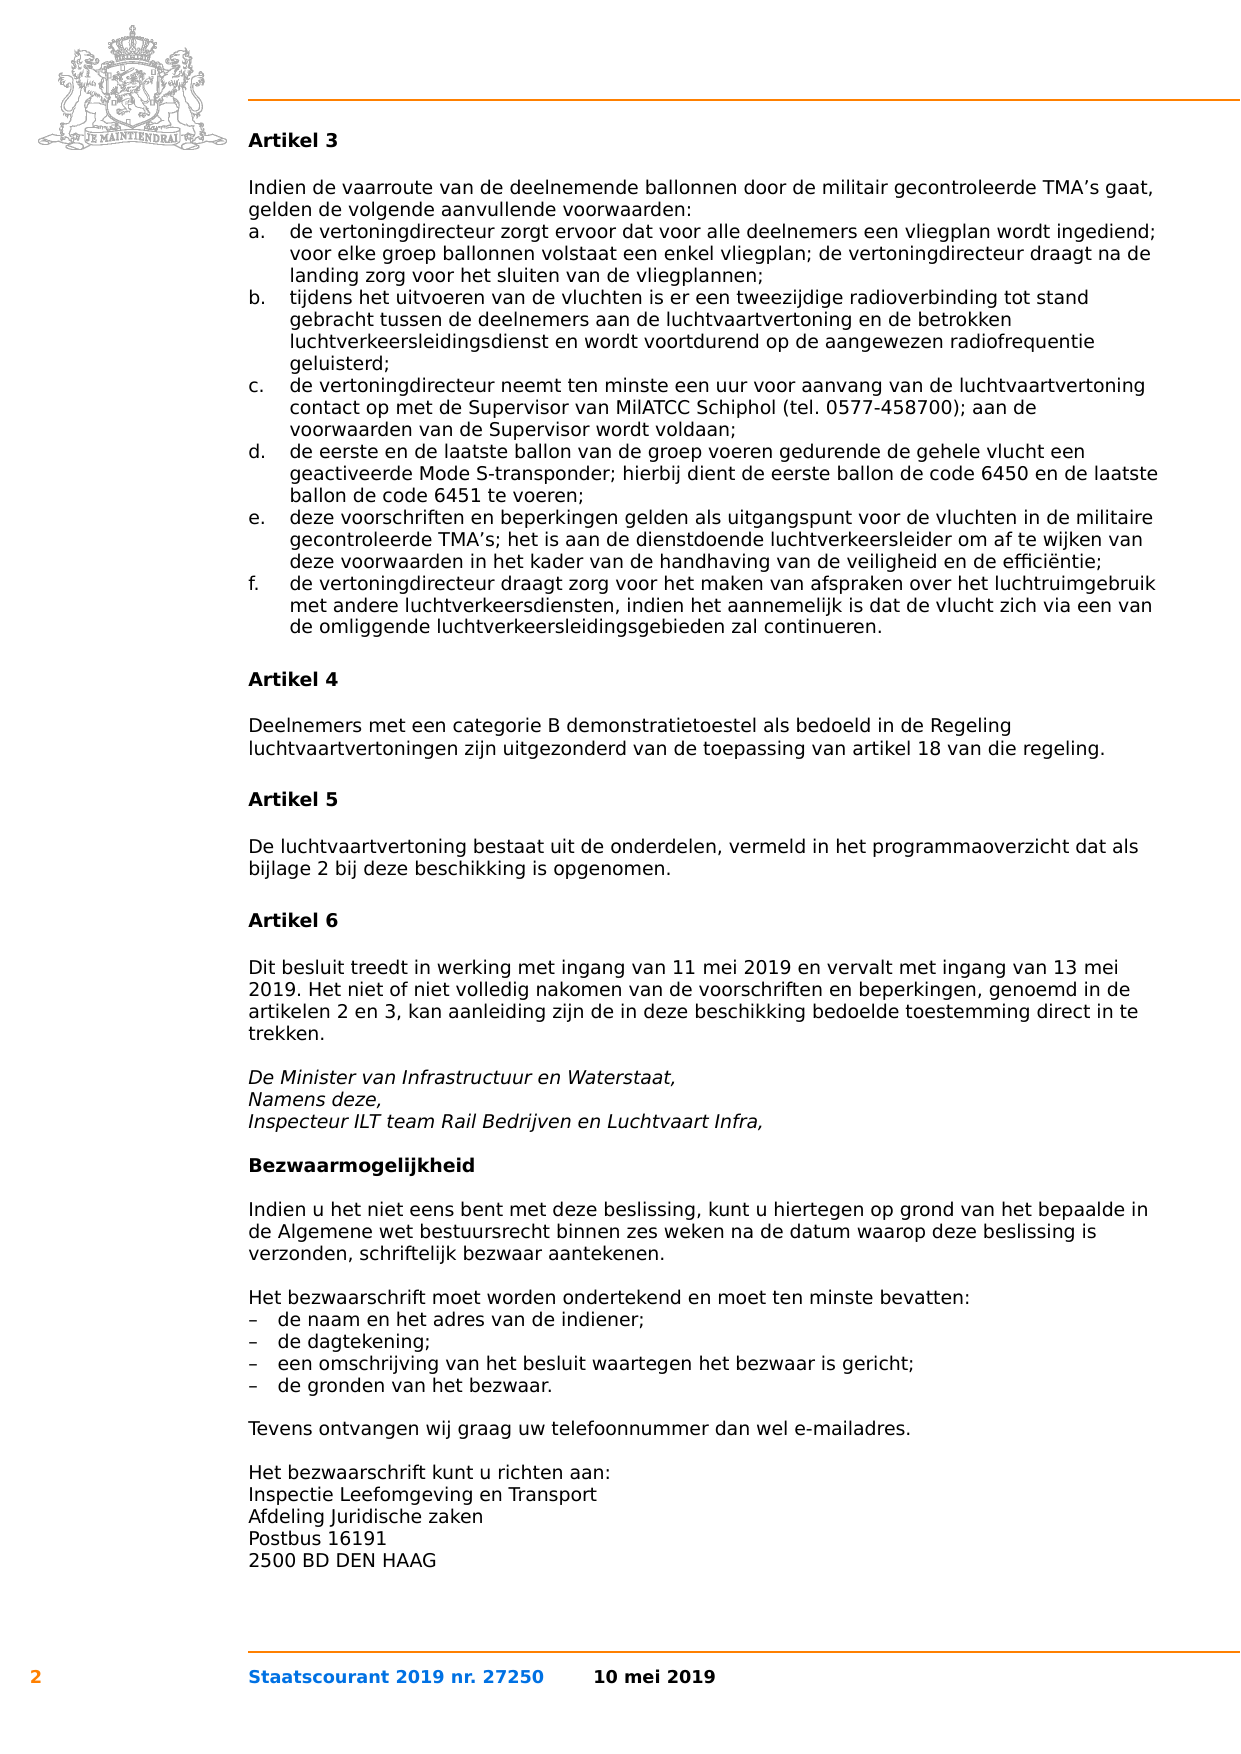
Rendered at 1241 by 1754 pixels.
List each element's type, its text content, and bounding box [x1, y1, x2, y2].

text – de gronden van het bezwaar. [248, 1374, 1163, 1396]
text Inspectie Leefomgeving en Transport [248, 1484, 1163, 1506]
text Het bezwaarschrift kunt u richten aan: [248, 1462, 1163, 1484]
text c. de vertoningdirecteur neemt ten minste een uur voor aanvang van de luchtvaartvertoning contact op met de Supervisor van MilATCC Schiphol (tel. 0577-458700); aan de voorwaarden van de Supervisor wordt voldaan; [248, 375, 1163, 441]
text Postbus 16191 [248, 1528, 1163, 1550]
subtitle Artikel 5 [248, 789, 1163, 811]
text Afdeling Juridische zaken [248, 1506, 1163, 1528]
text – de naam en het adres van de indiener; [248, 1308, 1163, 1331]
text – een omschrijving van het besluit waartegen het bezwaar is gericht; [248, 1352, 1163, 1374]
text 2500 BD DEN HAAG [248, 1550, 1163, 1572]
text Bezwaarmogelijkheid [248, 1155, 1163, 1177]
text a. de vertoningdirecteur zorgt ervoor dat voor alle deelnemers een vliegplan wordt ingediend; voor elke groep ballonnen volstaat een enkel vliegplan; de vertoningdirecteur draagt na de landing zorg voor het sluiten van de vliegplannen; [248, 221, 1163, 287]
text Het bezwaarschrift moet worden ondertekend en moet ten minste bevatten: [248, 1287, 1163, 1308]
text Indien de vaarroute van de deelnemende ballonnen door de militair gecontroleerde TMA’s gaat, gelden de volgende aanvullende voorwaarden: [248, 177, 1163, 221]
text e. deze voorschriften en beperkingen gelden als uitgangspunt voor de vluchten in de militaire gecontroleerde TMA’s; het is aan de dienstdoende luchtverkeersleider om af te wijken van deze voorwaarden in het kader van de handhaving van de veiligheid en de efficiëntie; [248, 507, 1163, 572]
text De luchtvaartvertoning bestaat uit de onderdelen, vermeld in het programmaoverzicht dat als bijlage 2 bij deze beschikking is opgenomen. [248, 836, 1163, 880]
text f. de vertoningdirecteur draagt zorg voor het maken van afspraken over het luchtruimgebruik met andere luchtverkeersdiensten, indien het aannemelijk is dat de vlucht zich via een van de omliggende luchtverkeersleidingsgebieden zal continueren. [248, 572, 1163, 638]
subtitle Artikel 3 [248, 130, 1163, 152]
text d. de eerste en de laatste ballon van de groep voeren gedurende de gehele vlucht een geactiveerde Mode S-transponder; hierbij dient de eerste ballon de code 6450 en de laatste ballon de code 6451 te voeren; [248, 441, 1163, 507]
subtitle Artikel 6 [248, 910, 1163, 932]
subtitle Artikel 4 [248, 668, 1163, 690]
picture [38, 25, 227, 150]
text Dit besluit treedt in werking met ingang van 11 mei 2019 en vervalt met ingang van 13 mei 2019. Het niet of niet volledig nakomen van de voorschriften en beperkingen, genoemd in de artikelen 2 en 3, kan aanleiding zijn de in deze beschikking bedoelde toestemming direct in te trekken. [248, 957, 1163, 1045]
text b. tijdens het uitvoeren van de vluchten is er een tweezijdige radioverbinding tot stand gebracht tussen de deelnemers aan de luchtvaartvertoning en de betrokken luchtverkeersleidingsdienst en wordt voortdurend op de aangewezen radiofrequentie geluisterd; [248, 287, 1163, 375]
text Deelnemers met een categorie B demonstratietoestel als bedoeld in de Regeling luchtvaartvertoningen zijn uitgezonderd van de toepassing van artikel 18 van die regeling. [248, 715, 1163, 759]
text – de dagtekening; [248, 1331, 1163, 1352]
text De Minister van Infrastructuur en Waterstaat, Namens deze, Inspecteur ILT team Rail Bedrijven en Luchtvaart Infra, [248, 1067, 1163, 1133]
text Tevens ontvangen wij graag uw telefoonnummer dan wel e-mailadres. [248, 1418, 1163, 1440]
text Indien u het niet eens bent met deze beslissing, kunt u hiertegen op grond van het bepaalde in de Algemene wet bestuursrecht binnen zes weken na de datum waarop deze beslissing is verzonden, schriftelijk bezwaar aantekenen. [248, 1199, 1163, 1265]
